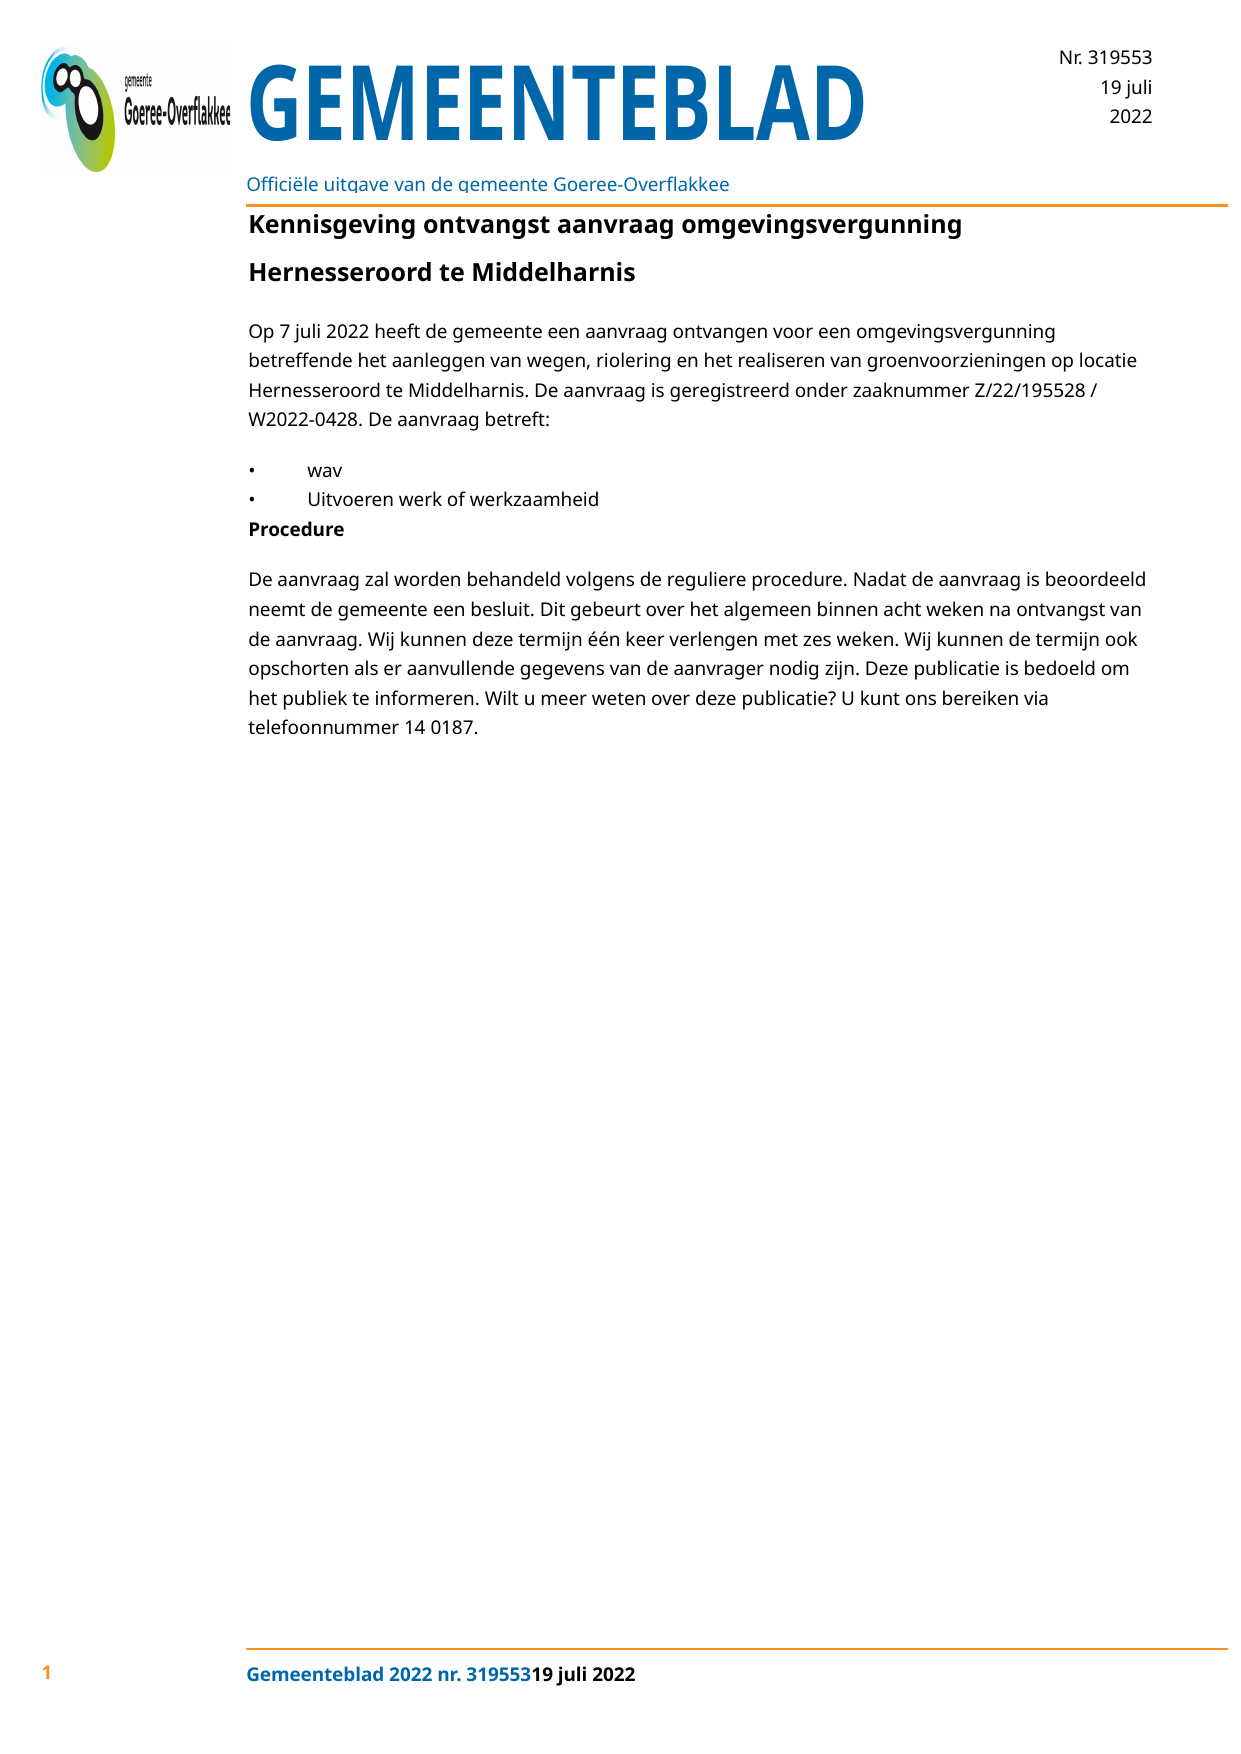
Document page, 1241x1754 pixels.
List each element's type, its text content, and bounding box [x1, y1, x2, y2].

text Kennisgeving ontvangst aanvraag omgevingsvergunning Hernesseroord te Middelharnis [248, 207, 1152, 288]
text De aanvraag zal worden behandeld volgens de reguliere procedure. Nadat de aanvraag is beoordeeld neemt de gemeente een besluit. Dit gebeurt over het algemeen binnen acht weken na ontvangst van de aanvraag. Wij kunnen deze termijn één keer verlengen met zes weken. Wij kunnen de termijn ook opschorten als er aanvullende gegevens van de aanvrager nodig zijn. Deze publicatie is bedoeld om het publiek te informeren. Wilt u meer weten over deze publicatie? U kunt ons bereiken via telefoonnummer 14 0187. [248, 567, 1152, 740]
text Op 7 juli 2022 heeft de gemeente een aanvraag ontvangen voor een omgevingsvergunning betreffende het aanleggen van wegen, riolering en het realiseren van groenvoorzieningen op locatie Hernesseroord te Middelharnis. De aanvraag is geregistreerd onder zaaknummer Z/22/195528 / W2022-0428. De aanvraag betreft: [248, 318, 1152, 432]
picture [41, 47, 231, 172]
text Procedure [248, 516, 1152, 542]
list Uitvoeren werk of werkzaamheid [248, 487, 1152, 512]
list wav [248, 457, 1152, 483]
